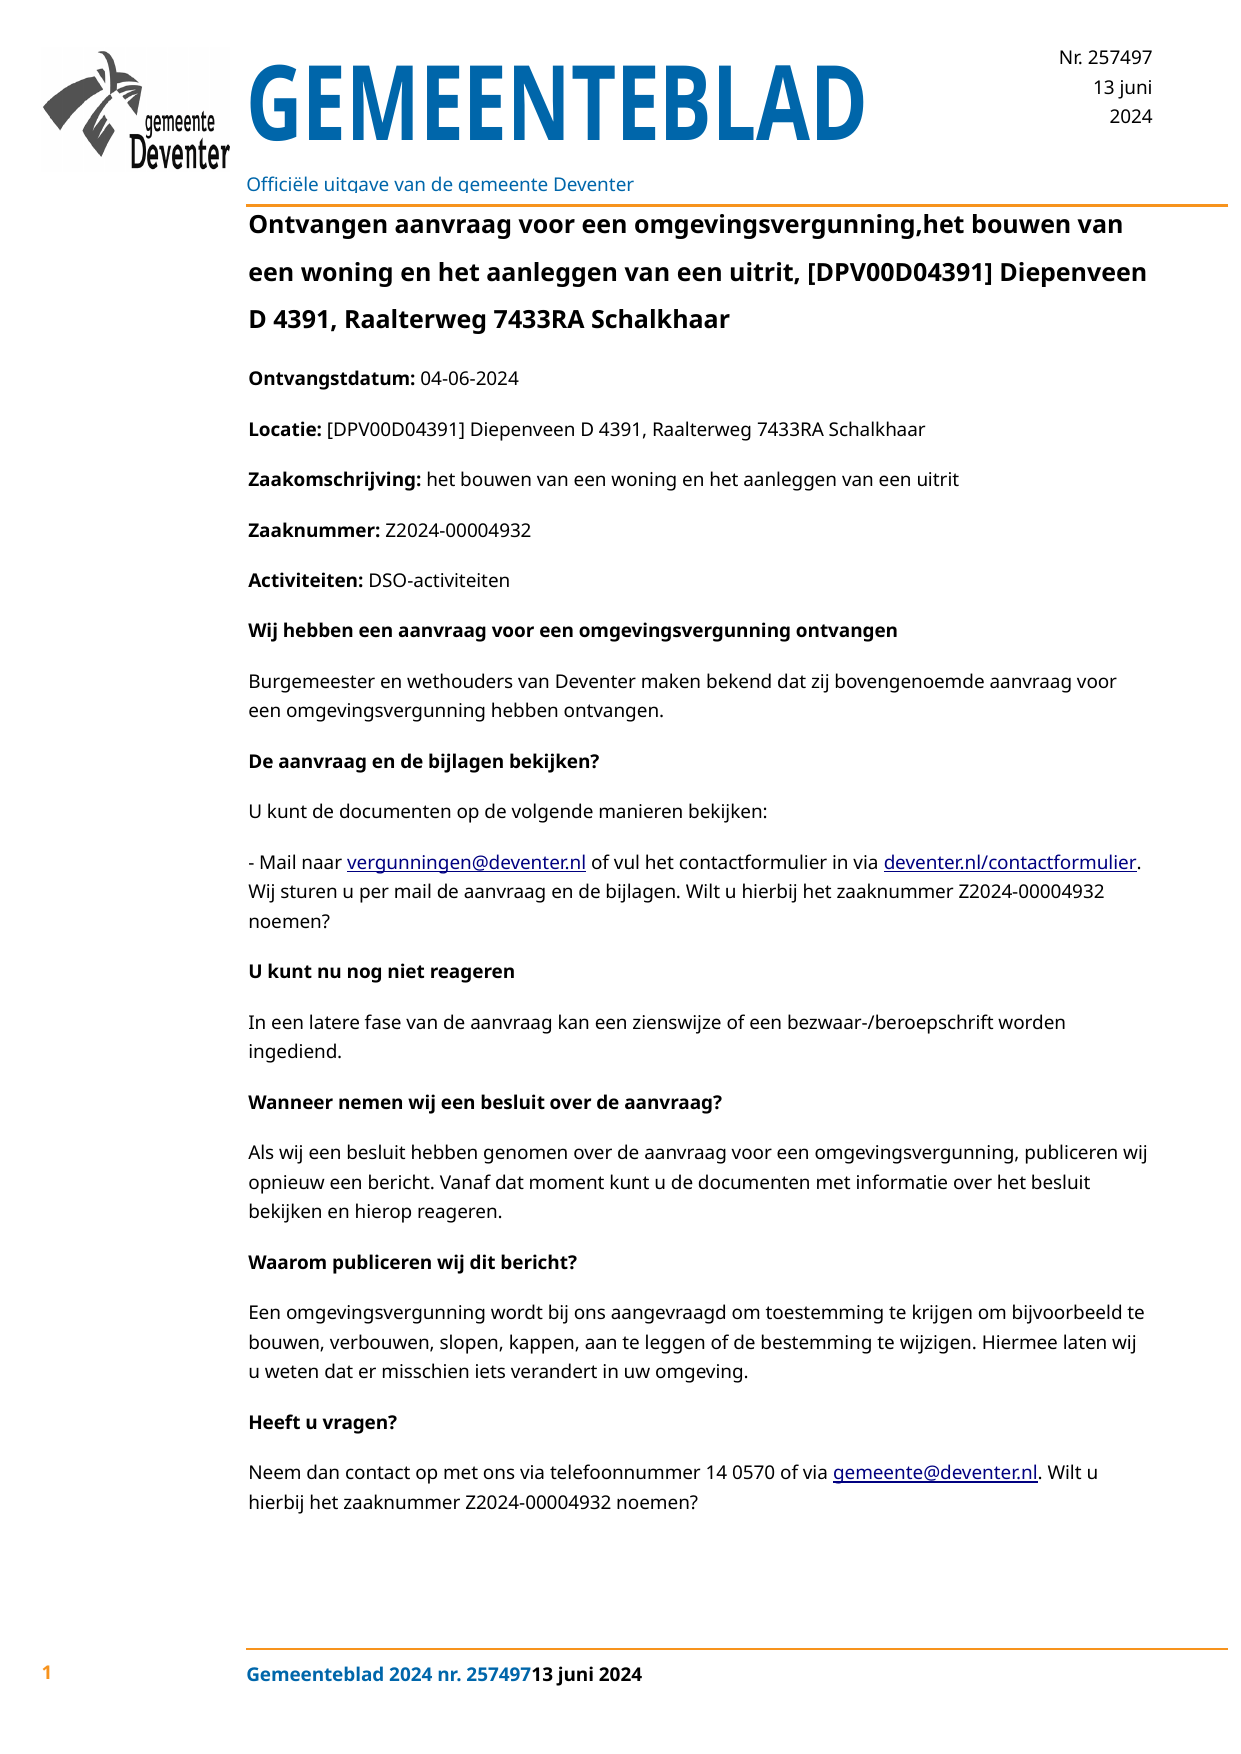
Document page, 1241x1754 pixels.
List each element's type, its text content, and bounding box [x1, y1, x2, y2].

text Wij hebben een aanvraag voor een omgevingsvergunning ontvangen [248, 618, 1152, 643]
text Neem dan contact op met ons via telefoonnummer 14 0570 of via gemeente@deventer.nl. Wilt u hierbij het zaaknummer Z2024-00004932 noemen? [248, 1459, 1152, 1514]
text Locatie: [DPV00D04391] Diepenveen D 4391, Raalterweg 7433RA Schalkhaar [248, 416, 1152, 442]
picture [41, 47, 231, 172]
text In een latere fase van de aanvraag kan een zienswijze of een bezwaar-/beroepschrift worden ingediend. [248, 1009, 1152, 1064]
text Ontvangstdatum: 04-06-2024 [248, 366, 1152, 391]
text De aanvraag en de bijlagen bekijken? [248, 748, 1152, 774]
text Activiteiten: DSO-activiteiten [248, 567, 1152, 593]
text Ontvangen aanvraag voor een omgevingsvergunning,het bouwen van een woning en het aanleggen van een uitrit, [DPV00D04391] Diepenveen D 4391, Raalterweg 7433RA Schalkhaar [248, 207, 1152, 336]
text U kunt nu nog niet reageren [248, 958, 1152, 984]
text Als wij een besluit hebben genomen over de aanvraag voor een omgevingsvergunning, publiceren wij opnieuw een bericht. Vanaf dat moment kunt u de documenten met informatie over het besluit bekijken en hierop reageren. [248, 1139, 1152, 1224]
text Wanneer nemen wij een besluit over de aanvraag? [248, 1089, 1152, 1114]
text Heeft u vragen? [248, 1409, 1152, 1434]
text - Mail naar vergunningen@deventer.nl of vul het contactformulier in via deventer.nl/contactformulier. Wij sturen u per mail de aanvraag en de bijlagen. Wilt u hierbij het zaaknummer Z2024-00004932 noemen? [248, 849, 1152, 934]
text U kunt de documenten op de volgende manieren bekijken: [248, 798, 1152, 824]
text Zaaknummer: Z2024-00004932 [248, 517, 1152, 542]
text Waarom publiceren wij dit bericht? [248, 1249, 1152, 1274]
text Burgemeester en wethouders van Deventer maken bekend dat zij bovengenoemde aanvraag voor een omgevingsvergunning hebben ontvangen. [248, 668, 1152, 723]
text Een omgevingsvergunning wordt bij ons aangevraagd om toestemming te krijgen om bijvoorbeeld te bouwen, verbouwen, slopen, kappen, aan te leggen of de bestemming te wijzigen. Hiermee laten wij u weten dat er misschien iets verandert in uw omgeving. [248, 1299, 1152, 1384]
text Zaakomschrijving: het bouwen van een woning en het aanleggen van een uitrit [248, 466, 1152, 492]
